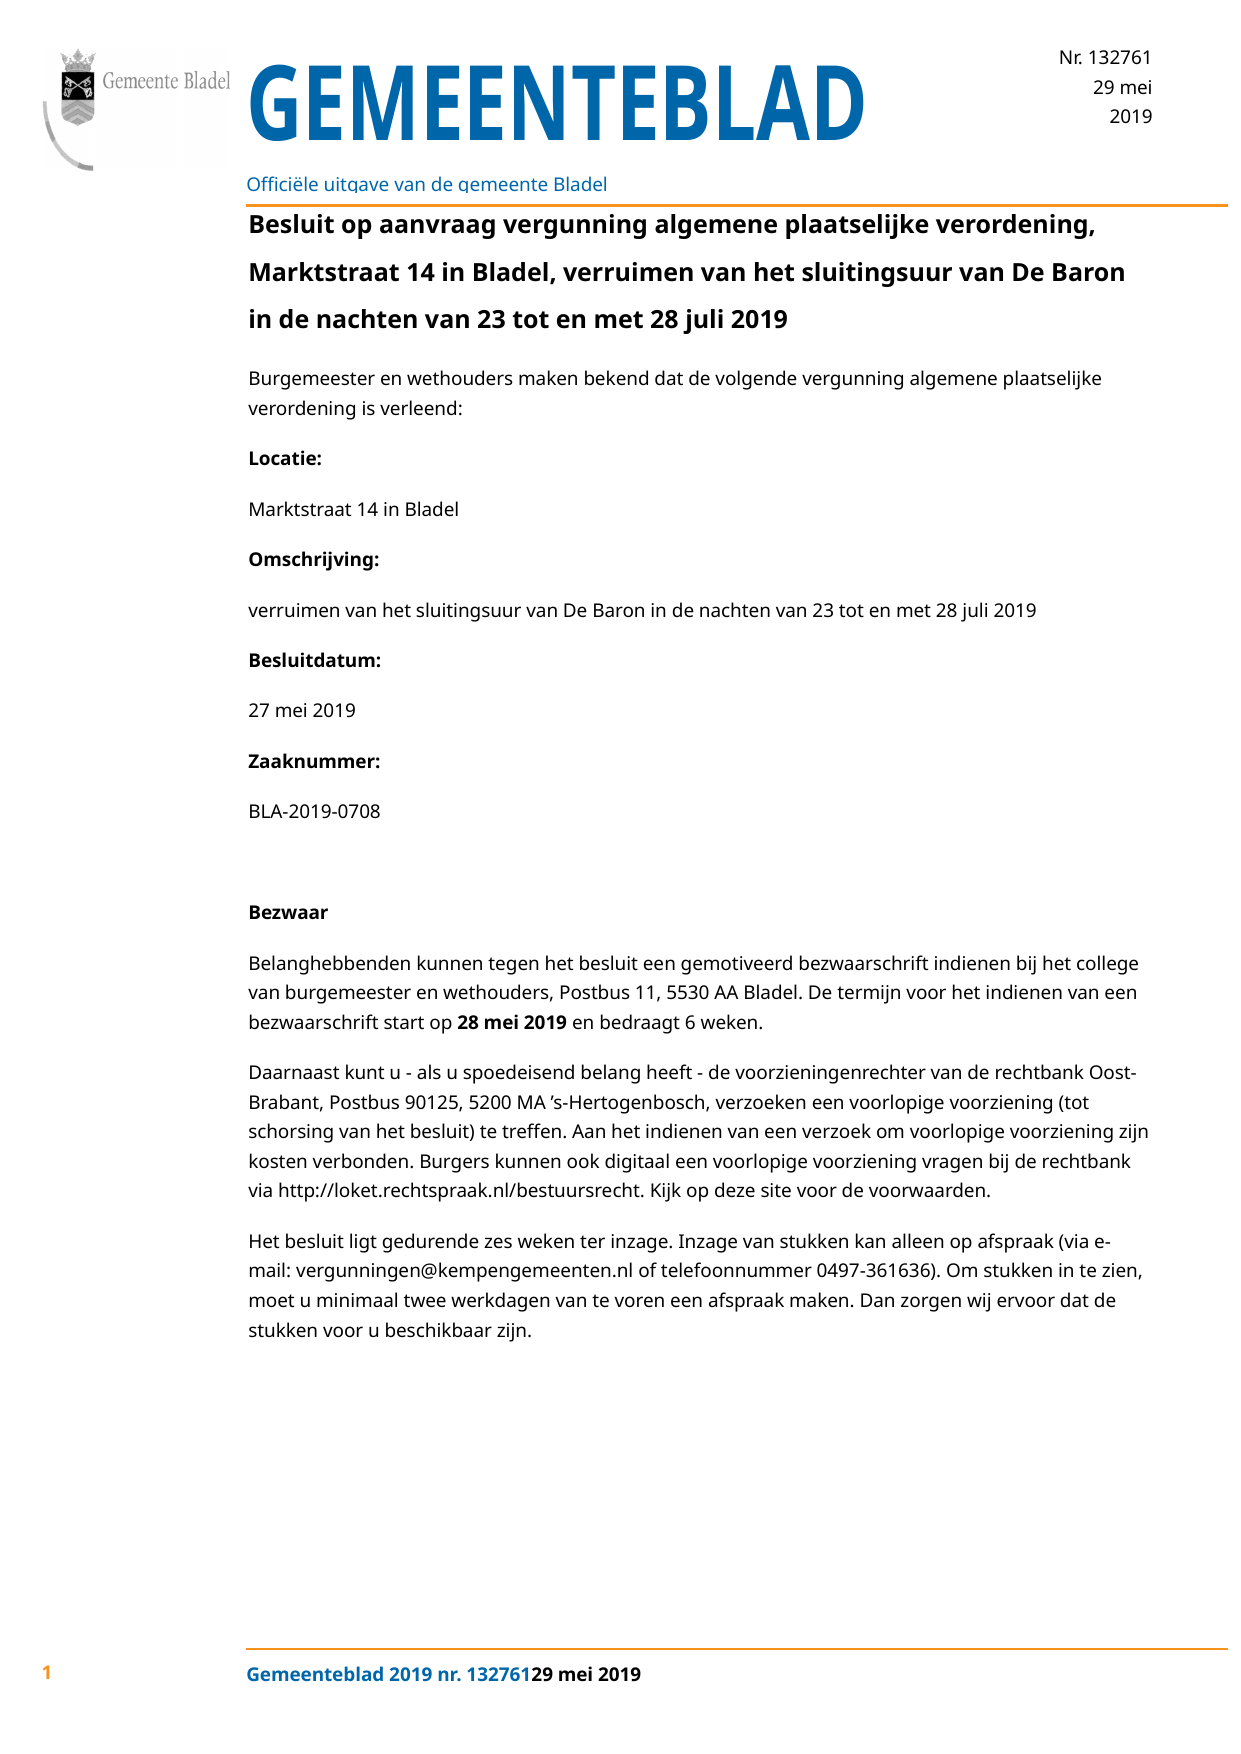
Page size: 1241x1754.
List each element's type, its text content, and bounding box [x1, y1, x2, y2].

text Bezwaar [248, 899, 1152, 925]
text Besluit op aanvraag vergunning algemene plaatselijke verordening, Marktstraat 14 in Bladel, verruimen van het sluitingsuur van De Baron in de nachten van 23 tot en met 28 juli 2019 [248, 207, 1152, 336]
text 27 mei 2019 [248, 698, 1152, 723]
text Daarnaast kunt u - als u spoedeisend belang heeft - de voorzieningenrechter van de rechtbank Oost-Brabant, Postbus 90125, 5200 MA ’s-Hertogenbosch, verzoeken een voorlopige voorziening (tot schorsing van het besluit) te treffen. Aan het indienen van een verzoek om voorlopige voorziening zijn kosten verbonden. Burgers kunnen ook digitaal een voorlopige voorziening vragen bij de rechtbank via http://loket.rechtspraak.nl/bestuursrecht. Kijk op deze site voor de voorwaarden. [248, 1059, 1152, 1203]
text Belanghebbenden kunnen tegen het besluit een gemotiveerd bezwaarschrift indienen bij het college van burgemeester en wethouders, Postbus 11, 5530 AA Bladel. De termijn voor het indienen van een bezwaarschrift start op 28 mei 2019 en bedraagt 6 weken. [248, 950, 1152, 1034]
picture [41, 47, 231, 172]
text BLA-2019-0708 [248, 798, 1152, 824]
text Locatie: [248, 446, 1152, 471]
text Marktstraat 14 in Bladel [248, 496, 1152, 522]
text Het besluit ligt gedurende zes weken ter inzage. Inzage van stukken kan alleen op afspraak (via e-mail: vergunningen@kempengemeenten.nl of telefoonnummer 0497-361636). Om stukken in te zien, moet u minimaal twee werkdagen van te voren een afspraak maken. Dan zorgen wij ervoor dat de stukken voor u beschikbaar zijn. [248, 1228, 1152, 1342]
text verruimen van het sluitingsuur van De Baron in de nachten van 23 tot en met 28 juli 2019 [248, 597, 1152, 622]
text Omschrijving: [248, 546, 1152, 572]
text Besluitdatum: [248, 647, 1152, 673]
text Zaaknummer: [248, 748, 1152, 774]
text Burgemeester en wethouders maken bekend dat de volgende vergunning algemene plaatselijke verordening is verleend: [248, 366, 1152, 421]
